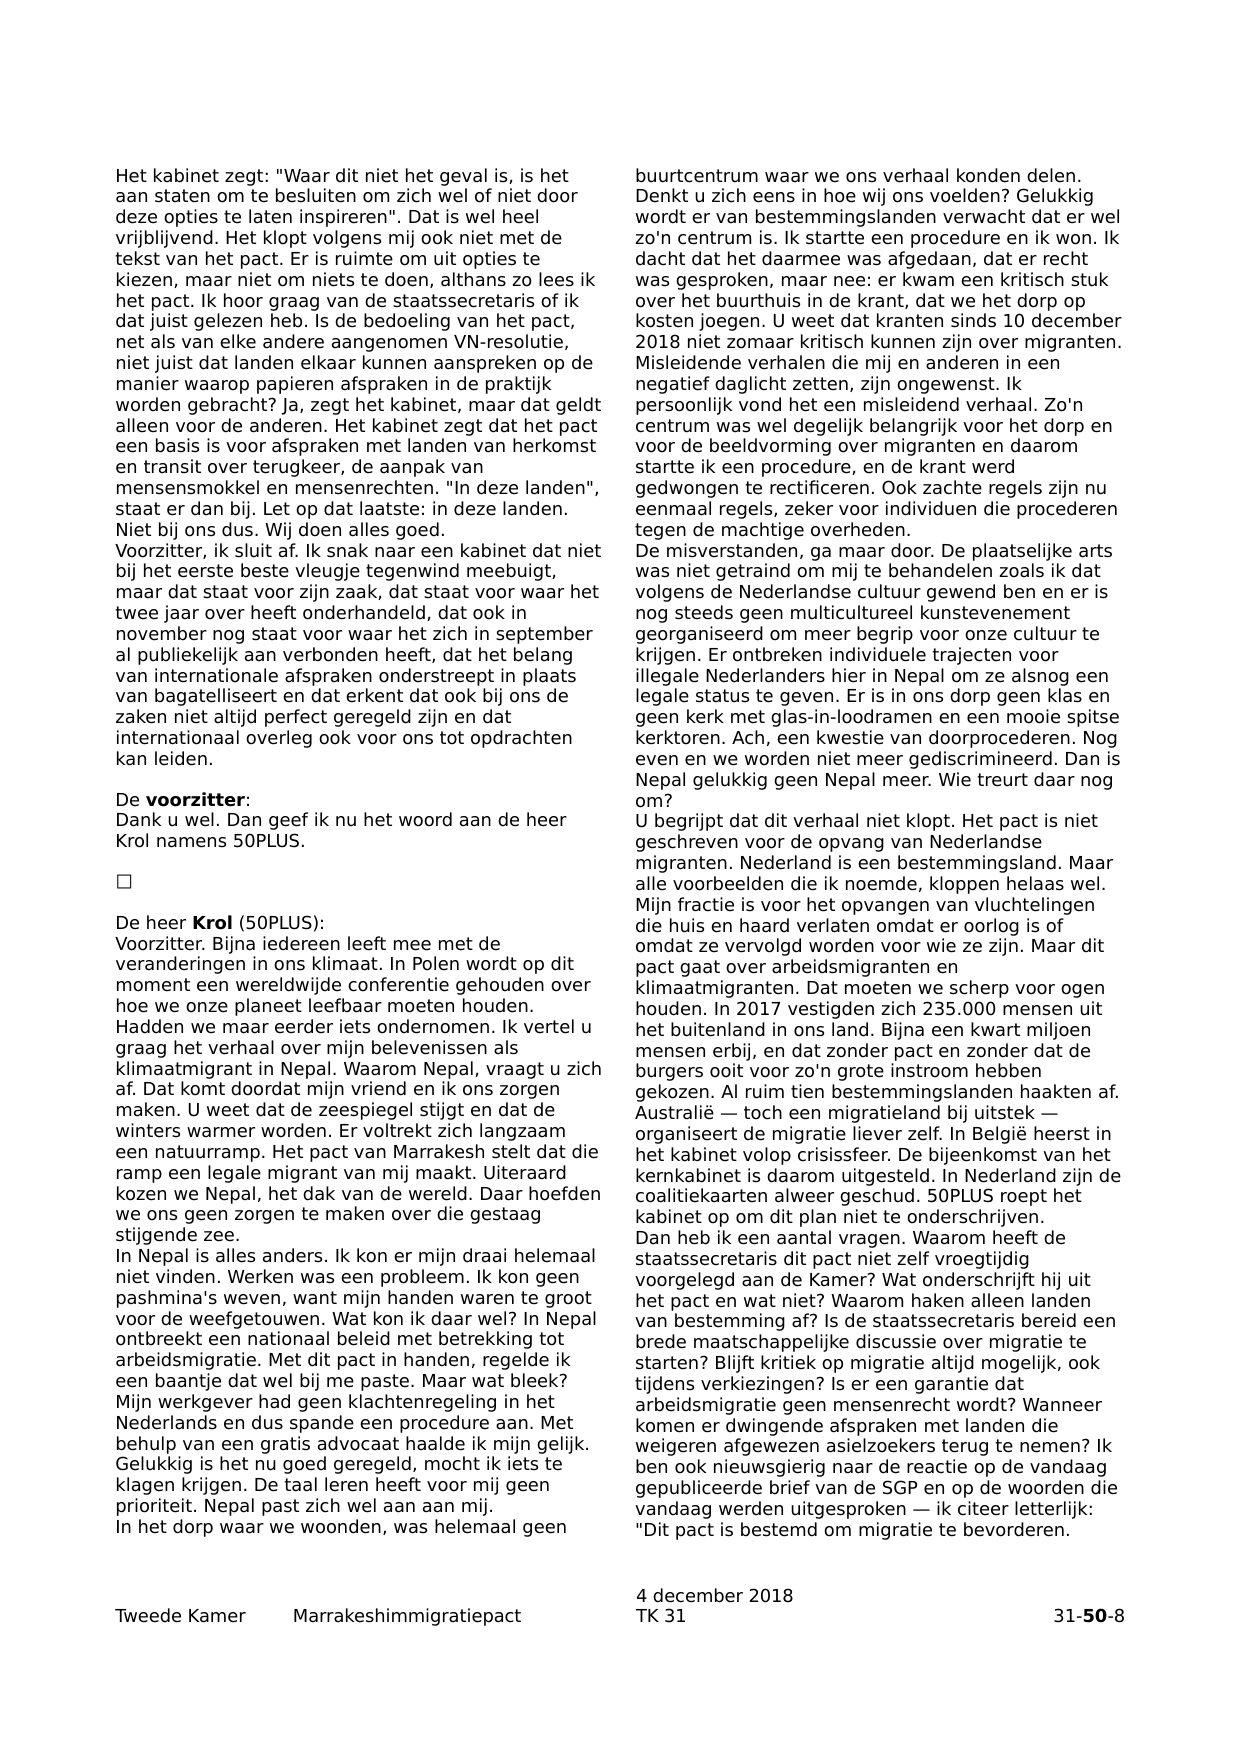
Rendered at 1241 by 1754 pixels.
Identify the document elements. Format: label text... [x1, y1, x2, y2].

text De misverstanden, ga maar door. De plaatselijke arts was niet getraind om mij te behandelen zoals ik dat volgens de Nederlandse cultuur gewend ben en er is nog steeds geen multicultureel kunstevenement georganiseerd om meer begrip voor onze cultuur te krijgen. Er ontbreken individuele trajecten voor illegale Nederlanders hier in Nepal om ze alsnog een legale status te geven. Er is in ons dorp geen klas en geen kerk met glas-in-loodramen en een mooie spitse kerktoren. Ach, een kwestie van doorprocederen. Nog even en we worden niet meer gediscrimineerd. Dan is Nepal gelukkig geen Nepal meer. Wie treurt daar nog om? [635, 540, 1125, 811]
text In het dorp waar we woonden, was helemaal geen [115, 1517, 605, 1537]
text Dank u wel. Dan geef ik nu het woord aan de heer Krol namens 50PLUS. [115, 810, 605, 852]
text U begrijpt dat dit verhaal niet klopt. Het pact is niet geschreven voor de opvang van Nederlandse migranten. Nederland is een bestemmingsland. Maar alle voorbeelden die ik noemde, kloppen helaas wel. Mijn fractie is voor het opvangen van vluchtelingen die huis en haard verlaten omdat er oorlog is of omdat ze vervolgd worden voor wie ze zijn. Maar dit pact gaat over arbeidsmigranten en klimaatmigranten. Dat moeten we scherp voor ogen houden. In 2017 vestigden zich 235.000 mensen uit het buitenland in ons land. Bijna een kwart miljoen mensen erbij, en dat zonder pact en zonder dat de burgers ooit voor zo'n grote instroom hebben gekozen. Al ruim tien bestemmingslanden haakten af. Australië — toch een migratieland bij uitstek — organiseert de migratie liever zelf. In België heerst in het kabinet volop crisissfeer. De bijeenkomst van het kernkabinet is daarom uitgesteld. In Nederland zijn de coalitiekaarten alweer geschud. 50PLUS roept het kabinet op om dit plan niet te onderschrijven. [635, 811, 1125, 1228]
text De voorzitter: [115, 789, 605, 810]
text In Nepal is alles anders. Ik kon er mijn draai helemaal niet vinden. Werken was een probleem. Ik kon geen pashmina's weven, want mijn handen waren te groot voor de weefgetouwen. Wat kon ik daar wel? In Nepal ontbreekt een nationaal beleid met betrekking tot arbeidsmigratie. Met dit pact in handen, regelde ik een baantje dat wel bij me paste. Maar wat bleek? Mijn werkgever had geen klachtenregeling in het Nederlands en dus spande een procedure aan. Met behulp van een gratis advocaat haalde ik mijn gelijk. Gelukkig is het nu goed geregeld, mocht ik iets te klagen krijgen. De taal leren heeft voor mij geen prioriteit. Nepal past zich wel aan aan mij. [115, 1246, 605, 1517]
text Het kabinet zegt: "Waar dit niet het geval is, is het aan staten om te besluiten om zich wel of niet door deze opties te laten inspireren". Dat is wel heel vrijblijvend. Het klopt volgens mij ook niet met de tekst van het pact. Er is ruimte om uit opties te kiezen, maar niet om niets te doen, althans zo lees ik het pact. Ik hoor graag van de staatssecretaris of ik dat juist gelezen heb. Is de bedoeling van het pact, net als van elke andere aangenomen VN-resolutie, niet juist dat landen elkaar kunnen aanspreken op de manier waarop papieren afspraken in de praktijk worden gebracht? Ja, zegt het kabinet, maar dat geldt alleen voor de anderen. Het kabinet zegt dat het pact een basis is voor afspraken met landen van herkomst en transit over terugkeer, de aanpak van mensensmokkel en mensenrechten. "In deze landen", staat er dan bij. Let op dat laatste: in deze landen. Niet bij ons dus. Wij doen alles goed. [115, 165, 605, 540]
text buurtcentrum waar we ons verhaal konden delen. Denkt u zich eens in hoe wij ons voelden? Gelukkig wordt er van bestemmingslanden verwacht dat er wel zo'n centrum is. Ik startte een procedure en ik won. Ik dacht dat het daarmee was afgedaan, dat er recht was gesproken, maar nee: er kwam een kritisch stuk over het buurthuis in de krant, dat we het dorp op kosten joegen. U weet dat kranten sinds 10 december 2018 niet zomaar kritisch kunnen zijn over migranten. Misleidende verhalen die mij en anderen in een negatief daglicht zetten, zijn ongewenst. Ik persoonlijk vond het een misleidend verhaal. Zo'n centrum was wel degelijk belangrijk voor het dorp en voor de beeldvorming over migranten en daarom startte ik een procedure, en de krant werd gedwongen te rectificeren. Ook zachte regels zijn nu eenmaal regels, zeker voor individuen die procederen tegen de machtige overheden. [635, 165, 1125, 540]
text Voorzitter, ik sluit af. Ik snak naar een kabinet dat niet bij het eerste beste vleugje tegenwind meebuigt, maar dat staat voor zijn zaak, dat staat voor waar het twee jaar over heeft onderhandeld, dat ook in november nog staat voor waar het zich in september al publiekelijk aan verbonden heeft, dat het belang van internationale afspraken onderstreept in plaats van bagatelliseert en dat erkent dat ook bij ons de zaken niet altijd perfect geregeld zijn en dat internationaal overleg ook voor ons tot opdrachten kan leiden. [115, 540, 605, 769]
text Dan heb ik een aantal vragen. Waarom heeft de staatssecretaris dit pact niet zelf vroegtijdig voorgelegd aan de Kamer? Wat onderschrijft hij uit het pact en wat niet? Waarom haken alleen landen van bestemming af? Is de staatssecretaris bereid een brede maatschappelijke discussie over migratie te starten? Blijft kritiek op migratie altijd mogelijk, ook tijdens verkiezingen? Is er een garantie dat arbeidsmigratie geen mensenrecht wordt? Wanneer komen er dwingende afspraken met landen die weigeren afgewezen asielzoekers terug te nemen? Ik ben ook nieuwsgierig naar de reactie op de vandaag gepubliceerde brief van de SGP en op de woorden die vandaag werden uitgesproken — ik citeer letterlijk: "Dit pact is bestemd om migratie te bevorderen. [635, 1228, 1125, 1540]
text ⬜ [115, 872, 605, 893]
text Voorzitter. Bijna iedereen leeft mee met de veranderingen in ons klimaat. In Polen wordt op dit moment een wereldwijde conferentie gehouden over hoe we onze planeet leefbaar moeten houden. Hadden we maar eerder iets ondernomen. Ik vertel u graag het verhaal over mijn belevenissen als klimaatmigrant in Nepal. Waarom Nepal, vraagt u zich af. Dat komt doordat mijn vriend en ik ons zorgen maken. U weet dat de zeespiegel stijgt en dat de winters warmer worden. Er voltrekt zich langzaam een natuurramp. Het pact van Marrakesh stelt dat die ramp een legale migrant van mij maakt. Uiteraard kozen we Nepal, het dak van de wereld. Daar hoefden we ons geen zorgen te maken over die gestaag stijgende zee. [115, 933, 605, 1246]
text De heer Krol (50PLUS): [115, 913, 605, 933]
